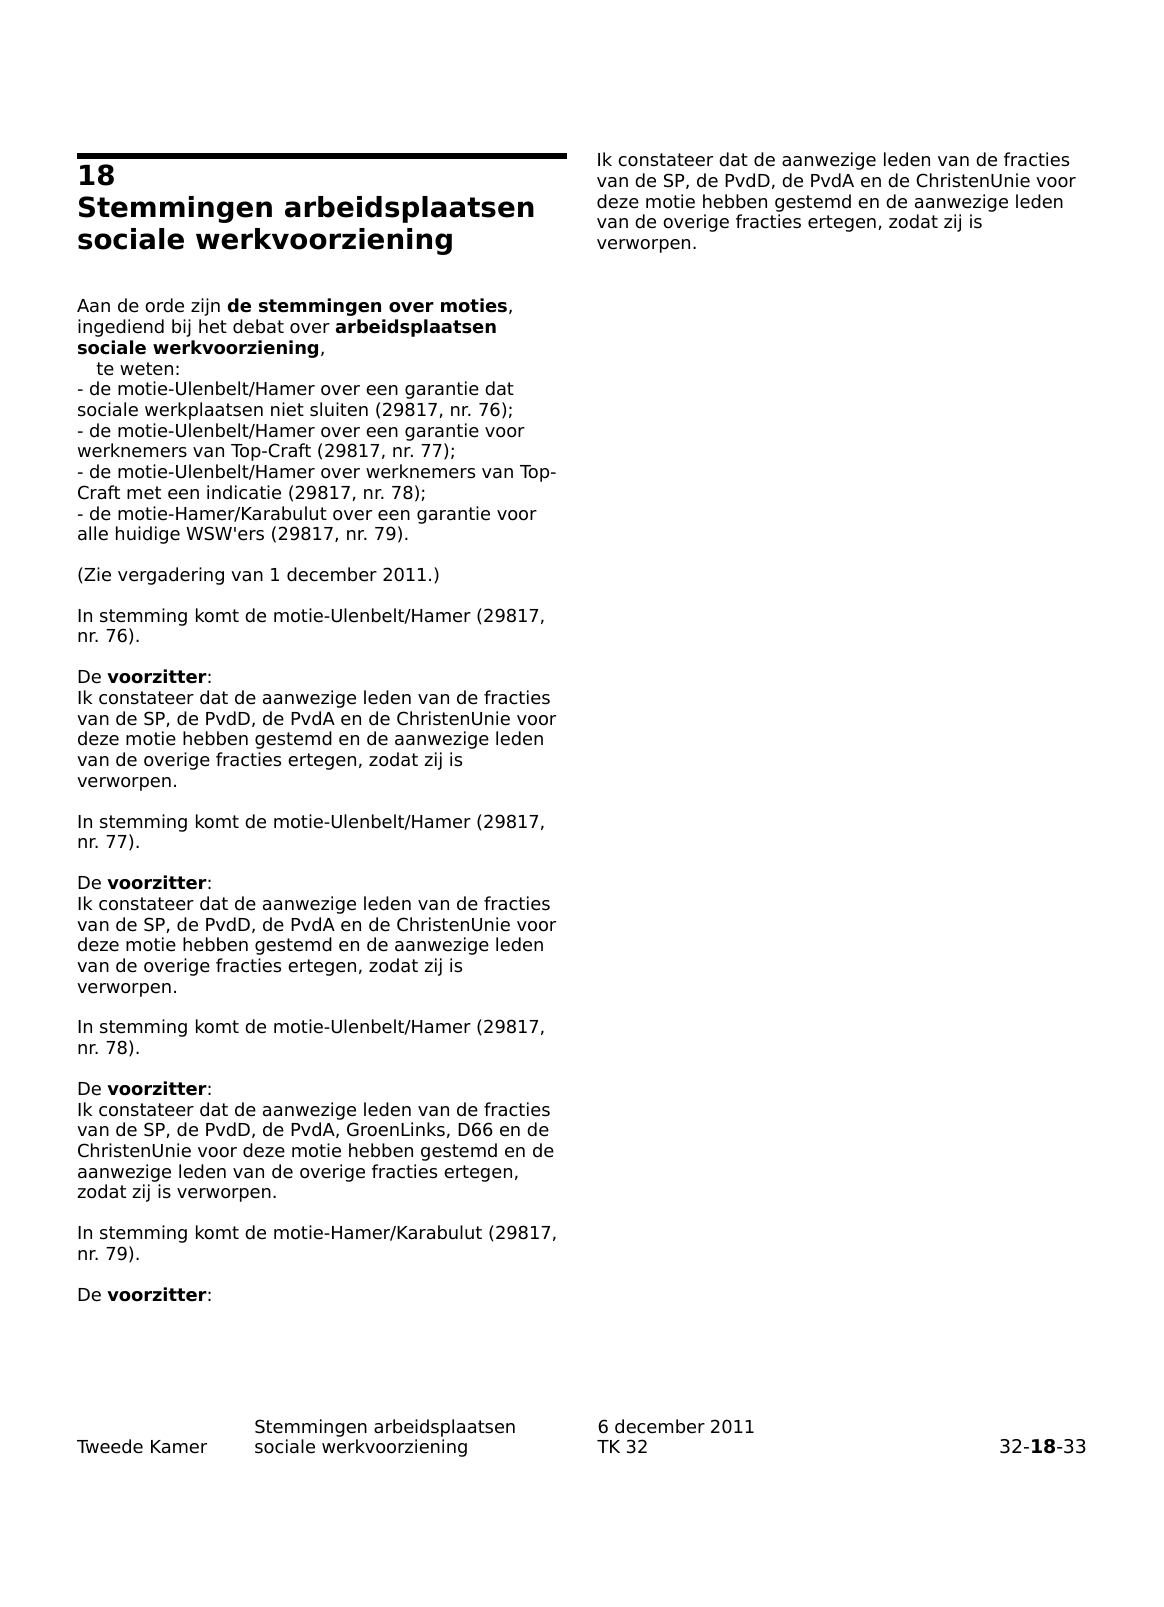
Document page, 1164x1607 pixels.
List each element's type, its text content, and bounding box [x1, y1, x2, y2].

text Ik constateer dat de aanwezige leden van de fracties van de SP, de PvdD, de PvdA en de ChristenUnie voor deze motie hebben gestemd en de aanwezige leden van de overige fracties ertegen, zodat zij is verworpen. [77, 894, 567, 997]
text - de motie-Hamer/Karabulut over een garantie voor alle huidige WSW'ers (29817, nr. 79). [77, 503, 567, 545]
text De voorzitter: [77, 667, 567, 688]
text - de motie-Ulenbelt/Hamer over werknemers van Top-Craft met een indicatie (29817, nr. 78); [77, 462, 567, 503]
text In stemming komt de motie-Ulenbelt/Hamer (29817, nr. 76). [77, 606, 567, 647]
text te weten: [77, 358, 567, 379]
text De voorzitter: [77, 873, 567, 894]
text Ik constateer dat de aanwezige leden van de fracties van de SP, de PvdD, de PvdA, GroenLinks, D66 en de ChristenUnie voor deze motie hebben gestemd en de aanwezige leden van de overige fracties ertegen, zodat zij is verworpen. [77, 1099, 567, 1203]
text - de motie-Ulenbelt/Hamer over een garantie dat sociale werkplaatsen niet sluiten (29817, nr. 76); [77, 379, 567, 421]
title 18 Stemmingen arbeidsplaatsen sociale werkvoorziening [77, 159, 567, 256]
text In stemming komt de motie-Hamer/Karabulut (29817, nr. 79). [77, 1223, 567, 1264]
text De voorzitter: [77, 1079, 567, 1099]
text In stemming komt de motie-Ulenbelt/Hamer (29817, nr. 77). [77, 811, 567, 853]
text (Zie vergadering van 1 december 2011.) [77, 565, 567, 586]
text Ik constateer dat de aanwezige leden van de fracties van de SP, de PvdD, de PvdA en de ChristenUnie voor deze motie hebben gestemd en de aanwezige leden van de overige fracties ertegen, zodat zij is verworpen. [77, 688, 567, 791]
text - de motie-Ulenbelt/Hamer over een garantie voor werknemers van Top-Craft (29817, nr. 77); [77, 421, 567, 462]
text De voorzitter: [77, 1284, 567, 1305]
text In stemming komt de motie-Ulenbelt/Hamer (29817, nr. 78). [77, 1017, 567, 1059]
text Aan de orde zijn de stemmingen over moties, ingediend bij het debat over arbeidsplaatsen sociale werkvoorziening, [77, 296, 567, 358]
text Ik constateer dat de aanwezige leden van de fracties van de SP, de PvdD, de PvdA en de ChristenUnie voor deze motie hebben gestemd en de aanwezige leden van de overige fracties ertegen, zodat zij is verworpen. [596, 150, 1087, 254]
